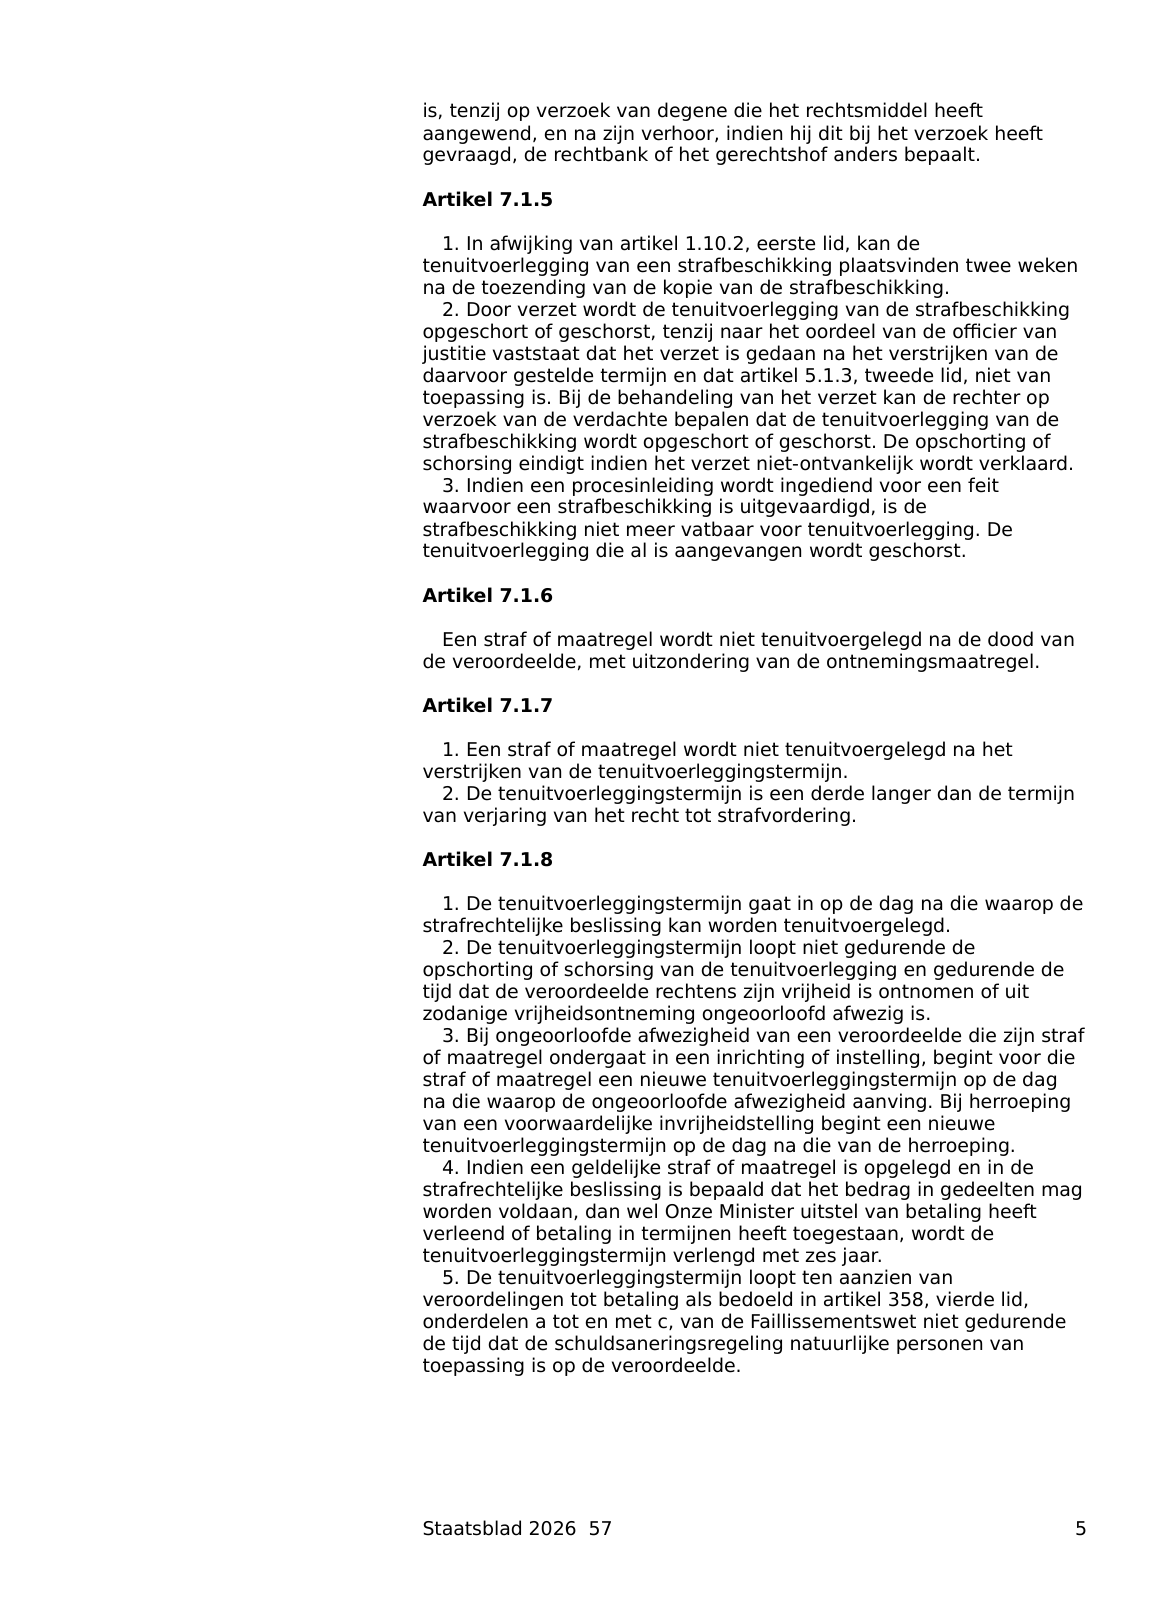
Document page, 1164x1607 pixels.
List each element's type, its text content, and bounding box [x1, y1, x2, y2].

subtitle Artikel 7.1.8 [422, 849, 1087, 871]
text 1. De tenuitvoerleggingstermijn gaat in op de dag na die waarop de strafrechtelijke beslissing kan worden tenuitvoergelegd. [422, 893, 1087, 937]
text Een straf of maatregel wordt niet tenuitvoergelegd na de dood van de veroordeelde, met uitzondering van de ontnemingsmaatregel. [422, 629, 1087, 673]
text is, tenzij op verzoek van degene die het rechtsmiddel heeft aangewend, en na zijn verhoor, indien hij dit bij het verzoek heeft gevraagd, de rechtbank of het gerechtshof anders bepaalt. [422, 100, 1087, 166]
text 1. Een straf of maatregel wordt niet tenuitvoergelegd na het verstrijken van de tenuitvoerleggingstermijn. [422, 739, 1087, 783]
text 1. In afwijking van artikel 1.10.2, eerste lid, kan de tenuitvoerlegging van een strafbeschikking plaatsvinden twee weken na de toezending van de kopie van de strafbeschikking. [422, 233, 1087, 299]
text 3. Indien een procesinleiding wordt ingediend voor een feit waarvoor een strafbeschikking is uitgevaardigd, is de strafbeschikking niet meer vatbaar voor tenuitvoerlegging. De tenuitvoerlegging die al is aangevangen wordt geschorst. [422, 474, 1087, 562]
text 3. Bij ongeoorloofde afwezigheid van een veroordeelde die zijn straf of maatregel ondergaat in een inrichting of instelling, begint voor die straf of maatregel een nieuwe tenuitvoerleggingstermijn op de dag na die waarop de ongeoorloofde afwezigheid aanving. Bij herroeping van een voorwaardelijke invrijheidstelling begint een nieuwe tenuitvoerleggingstermijn op de dag na die van de herroeping. [422, 1025, 1087, 1157]
subtitle Artikel 7.1.7 [422, 695, 1087, 717]
text 2. De tenuitvoerleggingstermijn is een derde langer dan de termijn van verjaring van het recht tot strafvordering. [422, 783, 1087, 827]
subtitle Artikel 7.1.5 [422, 188, 1087, 211]
text 5. De tenuitvoerleggingstermijn loopt ten aanzien van veroordelingen tot betaling als bedoeld in artikel 358, vierde lid, onderdelen a tot en met c, van de Faillissementswet niet gedurende de tijd dat de schuldsaneringsregeling natuurlijke personen van toepassing is op de veroordeelde. [422, 1267, 1087, 1377]
text 2. De tenuitvoerleggingstermijn loopt niet gedurende de opschorting of schorsing van de tenuitvoerlegging en gedurende de tijd dat de veroordeelde rechtens zijn vrijheid is ontnomen of uit zodanige vrijheidsontneming ongeoorloofd afwezig is. [422, 937, 1087, 1025]
text 2. Door verzet wordt de tenuitvoerlegging van de strafbeschikking opgeschort of geschorst, tenzij naar het oordeel van de officier van justitie vaststaat dat het verzet is gedaan na het verstrijken van de daarvoor gestelde termijn en dat artikel 5.1.3, tweede lid, niet van toepassing is. Bij de behandeling van het verzet kan de rechter op verzoek van de verdachte bepalen dat de tenuitvoerlegging van de strafbeschikking wordt opgeschort of geschorst. De opschorting of schorsing eindigt indien het verzet niet-ontvankelijk wordt verklaard. [422, 299, 1087, 474]
text 4. Indien een geldelijke straf of maatregel is opgelegd en in de strafrechtelijke beslissing is bepaald dat het bedrag in gedeelten mag worden voldaan, dan wel Onze Minister uitstel van betaling heeft verleend of betaling in termijnen heeft toegestaan, wordt de tenuitvoerleggingstermijn verlengd met zes jaar. [422, 1157, 1087, 1267]
subtitle Artikel 7.1.6 [422, 584, 1087, 607]
